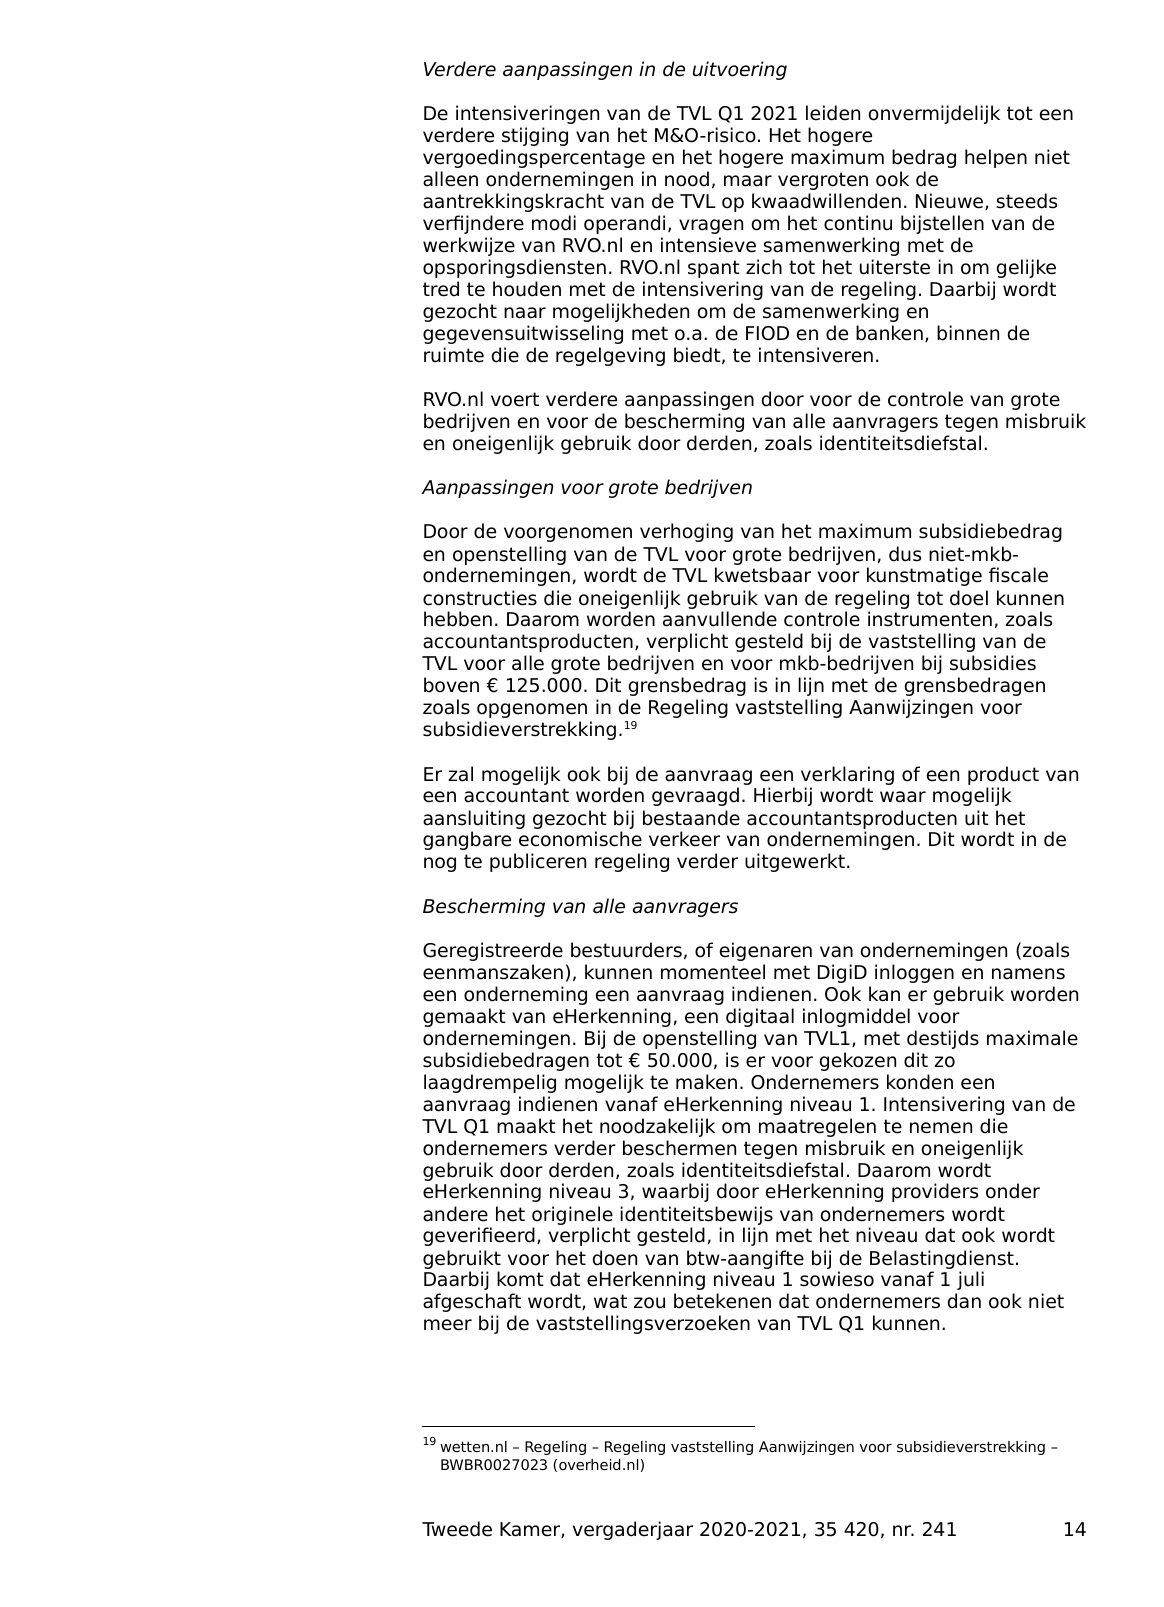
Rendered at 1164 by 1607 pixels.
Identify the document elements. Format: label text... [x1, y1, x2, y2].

text Door de voorgenomen verhoging van het maximum subsidiebedrag en openstelling van de TVL voor grote bedrijven, dus niet-mkb-ondernemingen, wordt de TVL kwetsbaar voor kunstmatige fiscale constructies die oneigenlijk gebruik van de regeling tot doel kunnen hebben. Daarom worden aanvullende controle instrumenten, zoals accountantsproducten, verplicht gesteld bij de vaststelling van de TVL voor alle grote bedrijven en voor mkb-bedrijven bij subsidies boven € 125.000. Dit grensbedrag is in lijn met de grensbedragen zoals opgenomen in de Regeling vaststelling Aanwijzingen voor subsidieverstrekking. [422, 521, 1087, 741]
subtitle Bescherming van alle aanvragers [422, 896, 1087, 917]
text RVO.nl voert verdere aanpassingen door voor de controle van grote bedrijven en voor de bescherming van alle aanvragers tegen misbruik en oneigenlijk gebruik door derden, zoals identiteitsdiefstal. [422, 389, 1087, 455]
text Er zal mogelijk ook bij de aanvraag een verklaring of een product van een accountant worden gevraagd. Hierbij wordt waar mogelijk aansluiting gezocht bij bestaande accountantsproducten uit het gangbare economische verkeer van ondernemingen. Dit wordt in de nog te publiceren regeling verder uitgewerkt. [422, 763, 1087, 873]
subtitle Verdere aanpassingen in de uitvoering [422, 59, 1087, 81]
text wetten.nl – Regeling – Regeling vaststelling Aanwijzingen voor subsidieverstrekking – BWBR0027023 (overheid.nl) [422, 1435, 1087, 1474]
text De intensiveringen van de TVL Q1 2021 leiden onvermijdelijk tot een verdere stijging van het M&O-risico. Het hogere vergoedingspercentage en het hogere maximum bedrag helpen niet alleen ondernemingen in nood, maar vergroten ook de aantrekkingskracht van de TVL op kwaadwillenden. Nieuwe, steeds verfijndere modi operandi, vragen om het continu bijstellen van de werkwijze van RVO.nl en intensieve samenwerking met de opsporingsdiensten. RVO.nl spant zich tot het uiterste in om gelijke tred te houden met de intensivering van de regeling. Daarbij wordt gezocht naar mogelijkheden om de samenwerking en gegevensuitwisseling met o.a. de FIOD en de banken, binnen de ruimte die de regelgeving biedt, te intensiveren. [422, 103, 1087, 367]
text Geregistreerde bestuurders, of eigenaren van ondernemingen (zoals eenmanszaken), kunnen momenteel met DigiD inloggen en namens een onderneming een aanvraag indienen. Ook kan er gebruik worden gemaakt van eHerkenning, een digitaal inlogmiddel voor ondernemingen. Bij de openstelling van TVL1, met destijds maximale subsidiebedragen tot € 50.000, is er voor gekozen dit zo laagdrempelig mogelijk te maken. Ondernemers konden een aanvraag indienen vanaf eHerkenning niveau 1. Intensivering van de TVL Q1 maakt het noodzakelijk om maatregelen te nemen die ondernemers verder beschermen tegen misbruik en oneigenlijk gebruik door derden, zoals identiteitsdiefstal. Daarom wordt eHerkenning niveau 3, waarbij door eHerkenning providers onder andere het originele identiteitsbewijs van ondernemers wordt geverifieerd, verplicht gesteld, in lijn met het niveau dat ook wordt gebruikt voor het doen van btw-aangifte bij de Belastingdienst. Daarbij komt dat eHerkenning niveau 1 sowieso vanaf 1 juli afgeschaft wordt, wat zou betekenen dat ondernemers dan ook niet meer bij de vaststellingsverzoeken van TVL Q1 kunnen. [422, 940, 1087, 1335]
subtitle Aanpassingen voor grote bedrijven [422, 477, 1087, 499]
